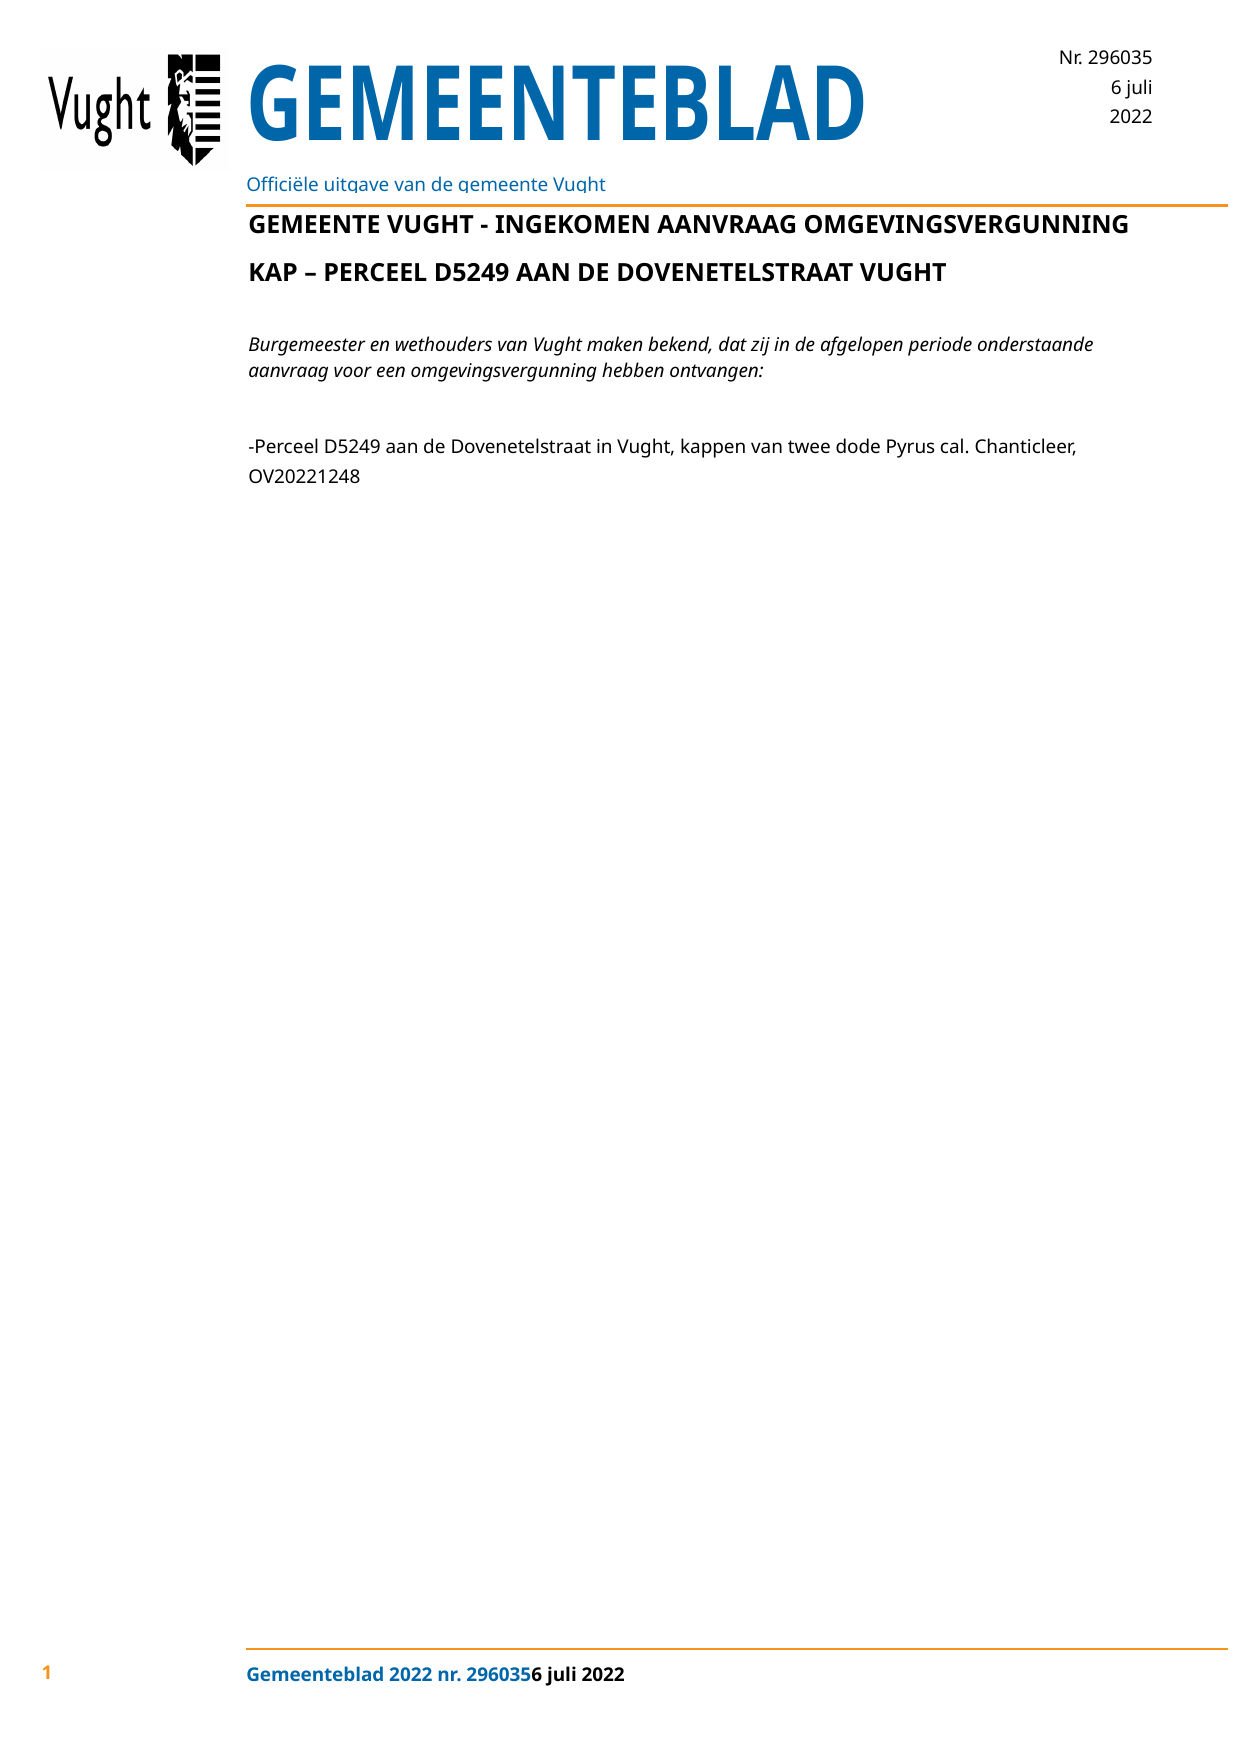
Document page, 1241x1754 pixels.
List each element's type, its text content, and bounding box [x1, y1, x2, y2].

text GEMEENTE VUGHT - INGEKOMEN AANVRAAG OMGEVINGSVERGUNNING KAP – PERCEEL D5249 AAN DE DOVENETELSTRAAT VUGHT [248, 207, 1152, 288]
picture [41, 47, 231, 172]
text -Perceel D5249 aan de Dovenetelstraat in Vught, kappen van twee dode Pyrus cal. Chanticleer, OV20221248 [248, 433, 1152, 489]
text Burgemeester en wethouders van Vught maken bekend, dat zij in de afgelopen periode onderstaande aanvraag voor een omgevingsvergunning hebben ontvangen: [248, 331, 1152, 383]
